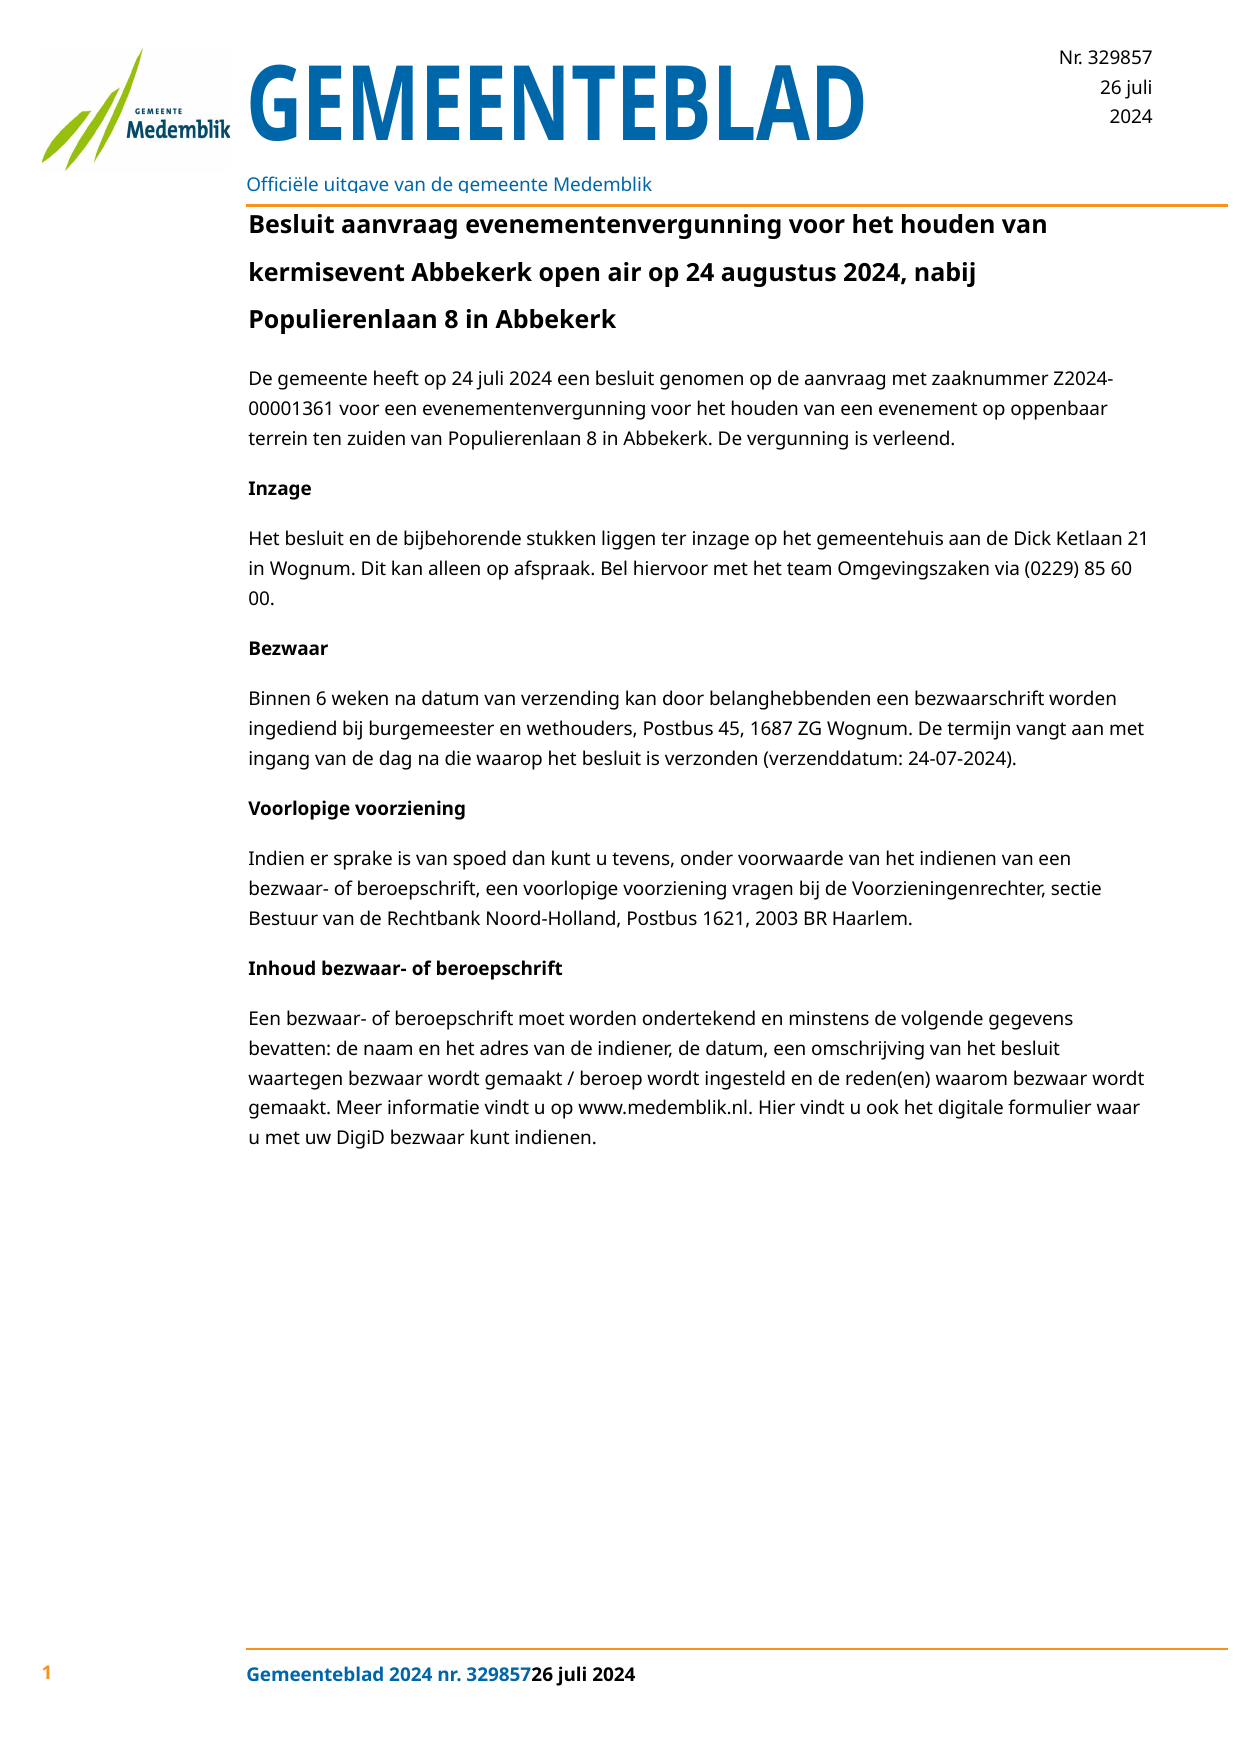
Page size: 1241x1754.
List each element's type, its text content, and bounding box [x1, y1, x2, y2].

text Binnen 6 weken na datum van verzending kan door belanghebbenden een bezwaarschrift worden ingediend bij burgemeester en wethouders, Postbus 45, 1687 ZG Wognum. De termijn vangt aan met ingang van de dag na die waarop het besluit is verzonden (verzenddatum: 24-07-2024). [248, 686, 1152, 770]
text Inhoud bezwaar- of beroepschrift [248, 955, 1152, 981]
text Indien er sprake is van spoed dan kunt u tevens, onder voorwaarde van het indienen van een bezwaar- of beroepschrift, een voorlopige voorziening vragen bij de Voorzieningenrechter, sectie Bestuur van de Rechtbank Noord-Holland, Postbus 1621, 2003 BR Haarlem. [248, 846, 1152, 930]
text Een bezwaar- of beroepschrift moet worden ondertekend en minstens de volgende gegevens bevatten: de naam en het adres van de indiener, de datum, een omschrijving van het besluit waartegen bezwaar wordt gemaakt / beroep wordt ingesteld en de reden(en) waarom bezwaar wordt gemaakt. Meer informatie vindt u op www.medemblik.nl. Hier vindt u ook het digitale formulier waar u met uw DigiD bezwaar kunt indienen. [248, 1006, 1152, 1149]
text Besluit aanvraag evenementenvergunning voor het houden van kermisevent Abbekerk open air op 24 augustus 2024, nabij Populierenlaan 8 in Abbekerk [248, 207, 1152, 336]
text Het besluit en de bijbehorende stukken liggen ter inzage op het gemeentehuis aan de Dick Ketlaan 21 in Wognum. Dit kan alleen op afspraak. Bel hiervoor met het team Omgevingszaken via (0229) 85 60 00. [248, 526, 1152, 610]
text Inzage [248, 475, 1152, 501]
text De gemeente heeft op 24 juli 2024 een besluit genomen op de aanvraag met zaaknummer Z2024-00001361 voor een evenementenvergunning voor het houden van een evenement op oppenbaar terrein ten zuiden van Populierenlaan 8 in Abbekerk. De vergunning is verleend. [248, 366, 1152, 450]
text Voorlopige voorziening [248, 795, 1152, 821]
picture [41, 47, 231, 172]
text Bezwaar [248, 635, 1152, 661]
